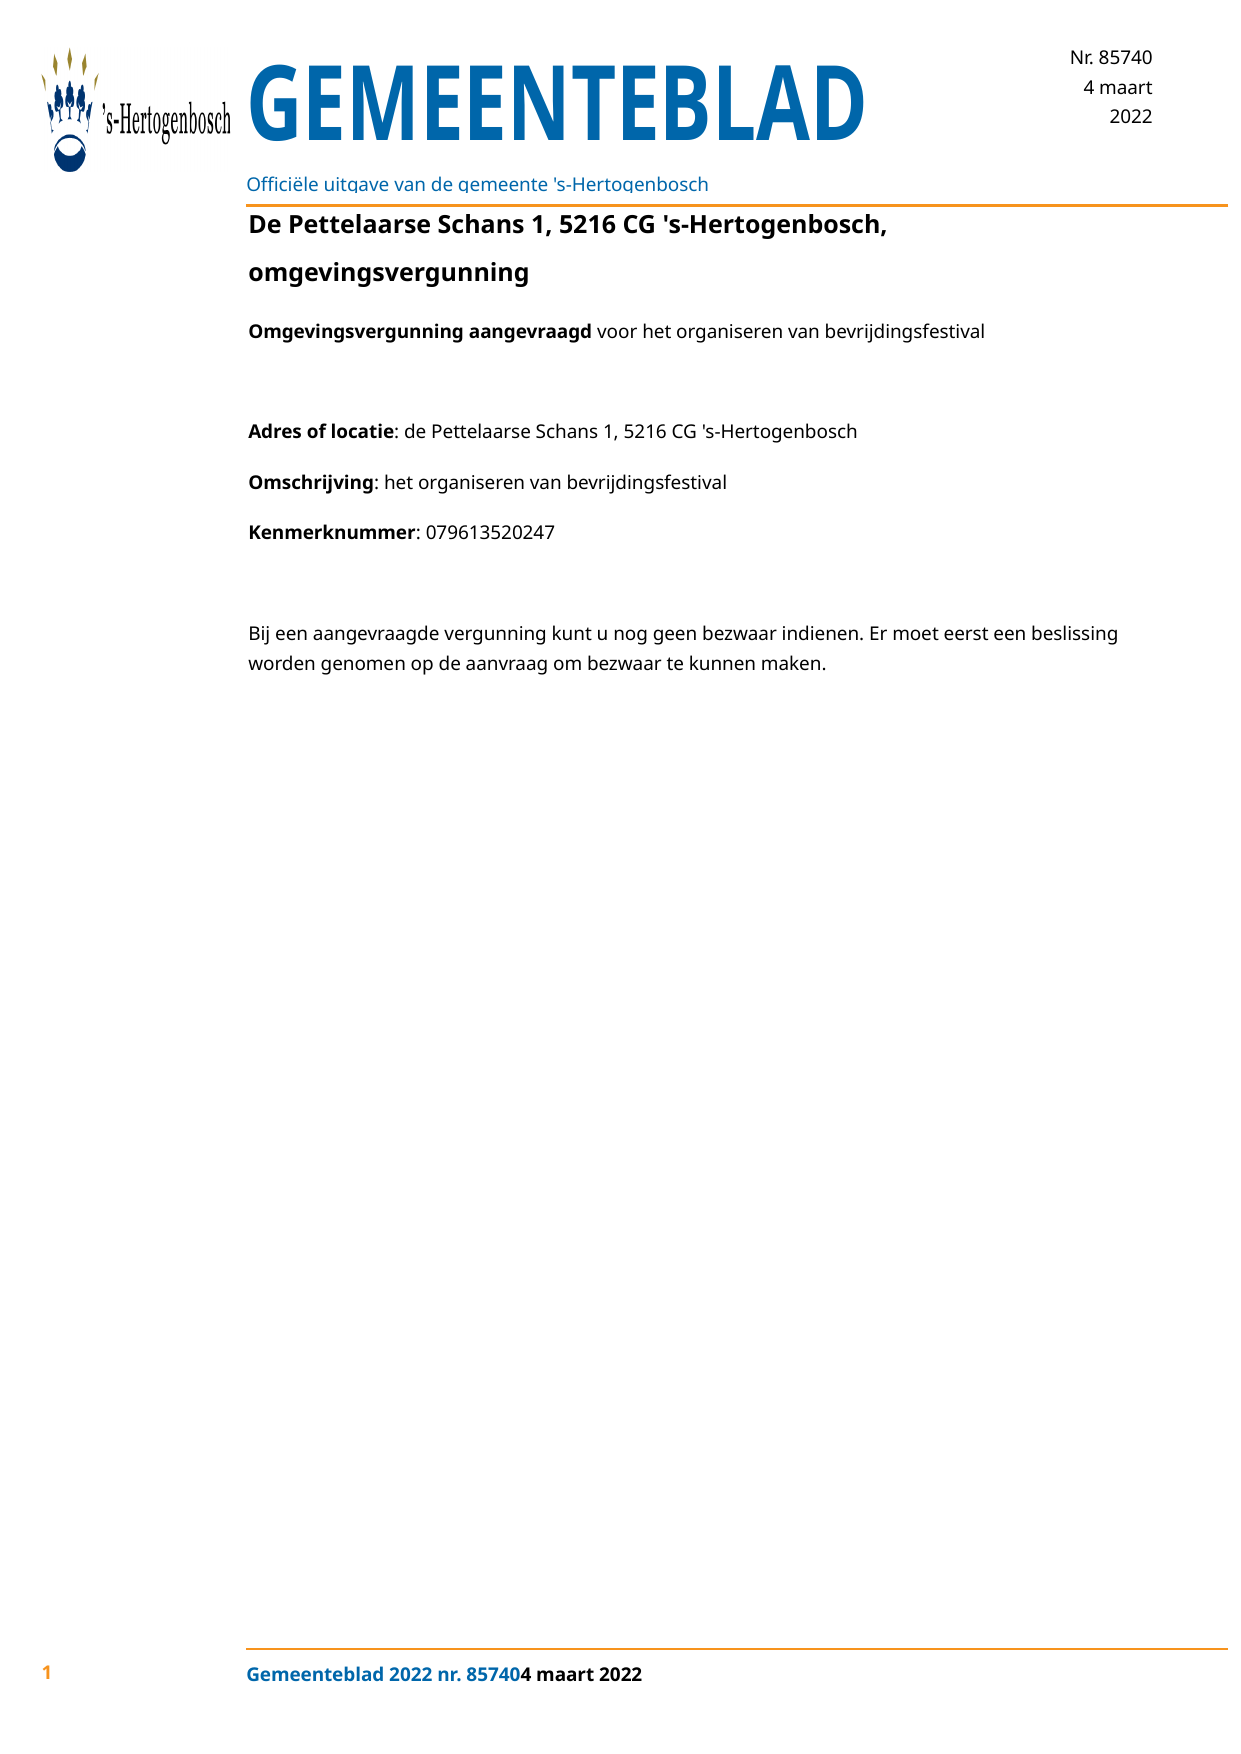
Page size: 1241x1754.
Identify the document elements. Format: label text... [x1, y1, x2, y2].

picture [41, 47, 231, 172]
text Bij een aangevraagde vergunning kunt u nog geen bezwaar indienen. Er moet eerst een beslissing worden genomen op de aanvraag om bezwaar te kunnen maken. [248, 620, 1152, 676]
text Adres of locatie: de Pettelaarse Schans 1, 5216 CG 's-Hertogenbosch [248, 419, 1152, 444]
text Omgevingsvergunning aangevraagd voor het organiseren van bevrijdingsfestival [248, 318, 1152, 344]
text De Pettelaarse Schans 1, 5216 CG 's-Hertogenbosch, omgevingsvergunning [248, 207, 1152, 288]
text Omschrijving: het organiseren van bevrijdingsfestival [248, 469, 1152, 495]
text Kenmerknummer: 079613520247 [248, 519, 1152, 545]
